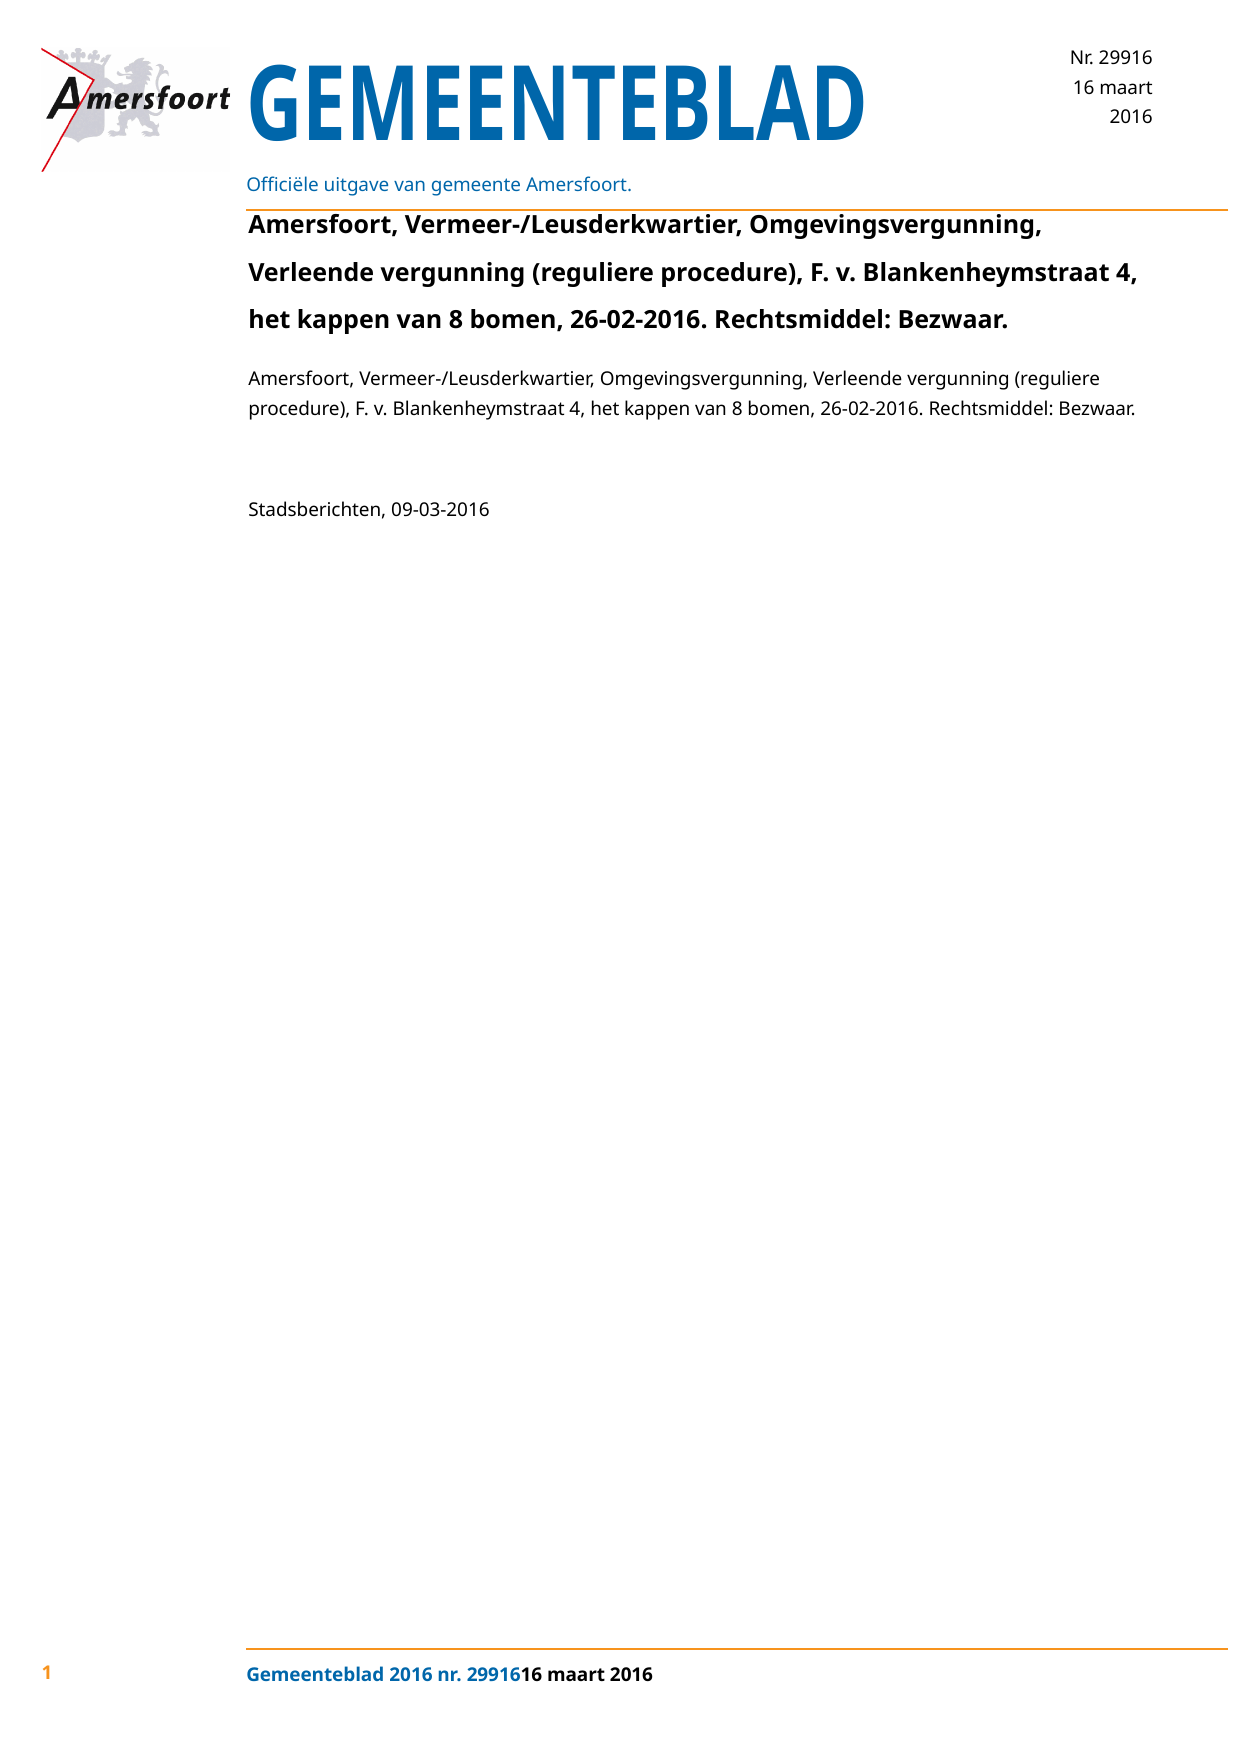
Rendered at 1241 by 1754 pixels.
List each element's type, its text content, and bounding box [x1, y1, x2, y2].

text Stadsberichten, 09-03-2016 [248, 496, 1152, 522]
text Amersfoort, Vermeer-/Leusderkwartier, Omgevingsvergunning, Verleende vergunning (reguliere procedure), F. v. Blankenheymstraat 4, het kappen van 8 bomen, 26-02-2016. Rechtsmiddel: Bezwaar. [248, 211, 1152, 336]
picture [41, 47, 231, 172]
text Amersfoort, Vermeer-/Leusderkwartier, Omgevingsvergunning, Verleende vergunning (reguliere procedure), F. v. Blankenheymstraat 4, het kappen van 8 bomen, 26-02-2016. Rechtsmiddel: Bezwaar. [248, 366, 1152, 421]
